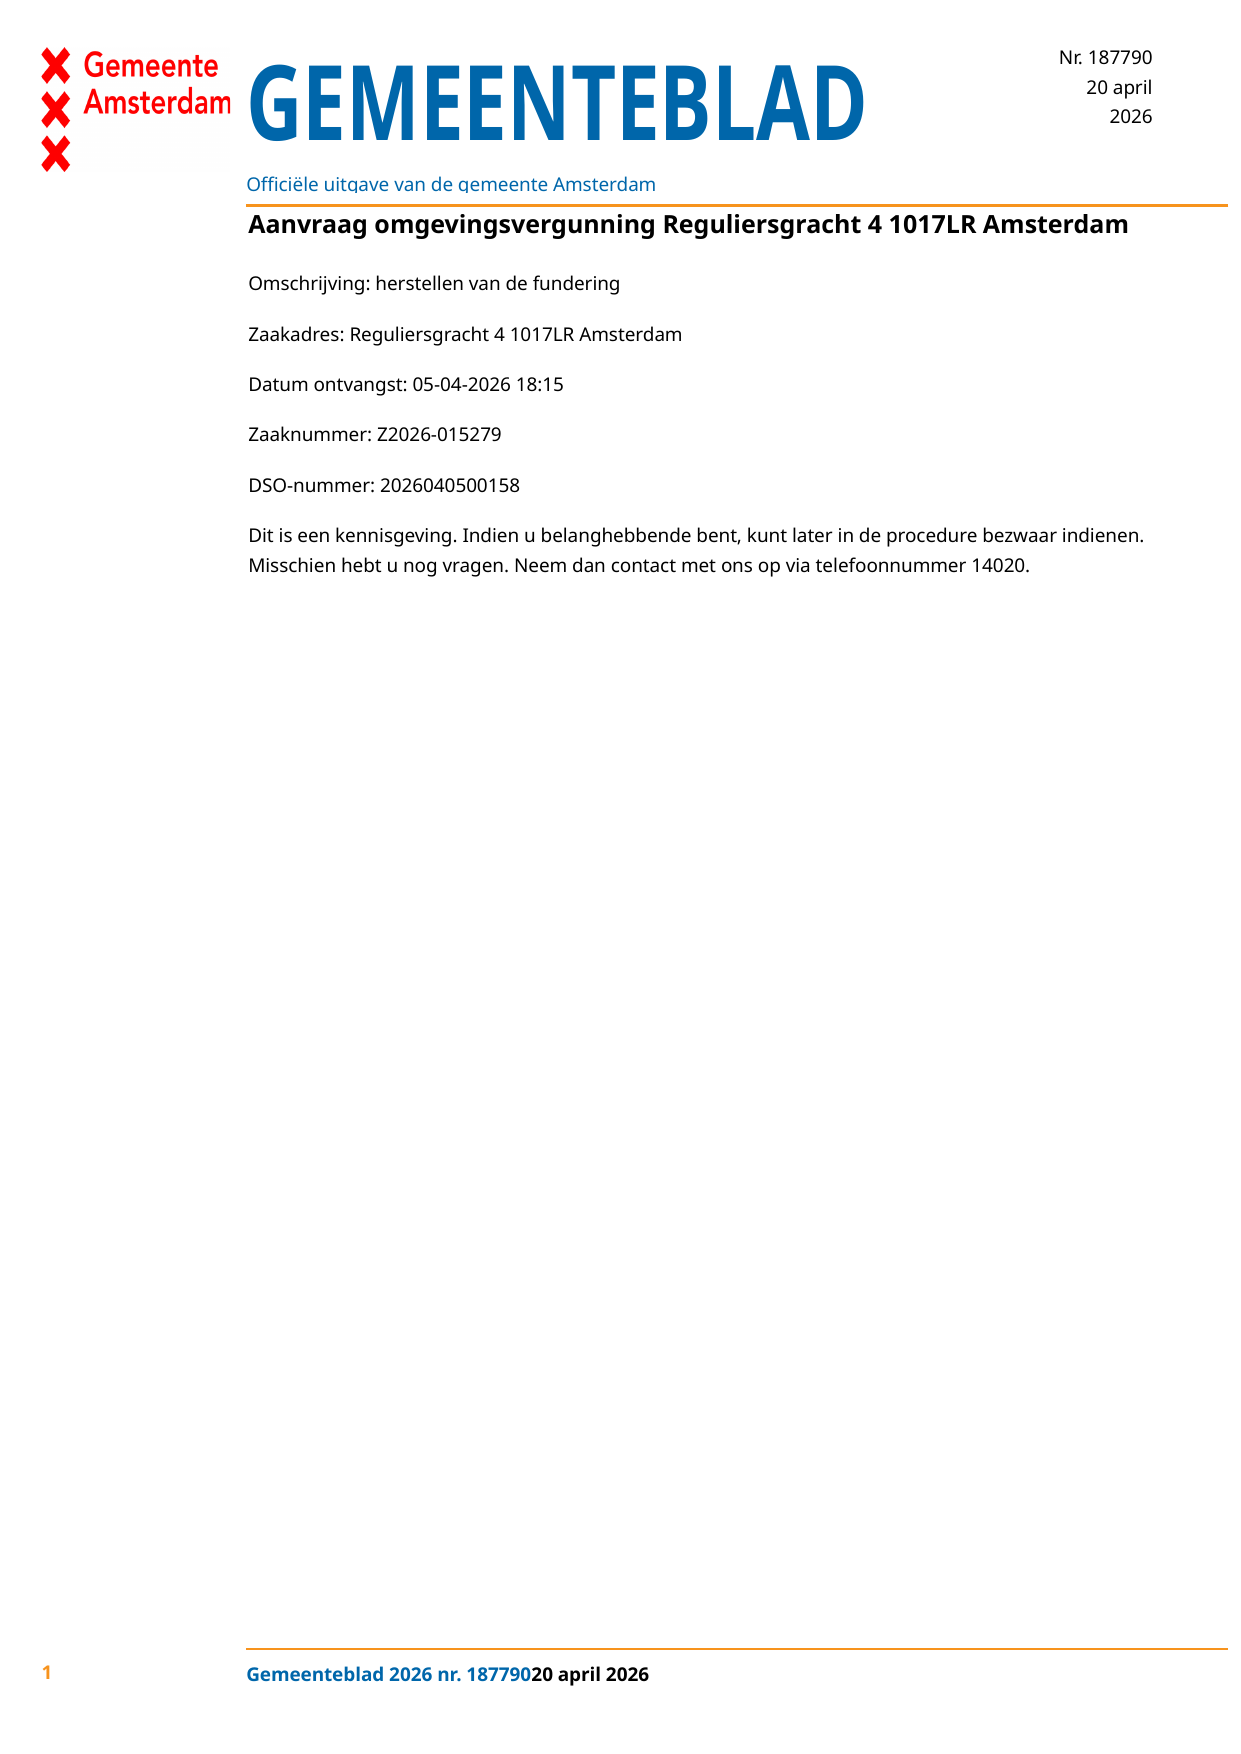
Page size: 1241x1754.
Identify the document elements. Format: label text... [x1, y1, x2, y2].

text Datum ontvangst: 05-04-2026 18:15 [248, 371, 1152, 397]
text DSO-nummer: 2026040500158 [248, 472, 1152, 498]
text Aanvraag omgevingsvergunning Reguliersgracht 4 1017LR Amsterdam [248, 207, 1152, 241]
picture [41, 47, 231, 172]
text Dit is een kennisgeving. Indien u belanghebbende bent, kunt later in de procedure bezwaar indienen. Misschien hebt u nog vragen. Neem dan contact met ons op via telefoonnummer 14020. [248, 522, 1152, 578]
text Zaaknummer: Z2026-015279 [248, 422, 1152, 447]
text Zaakadres: Reguliersgracht 4 1017LR Amsterdam [248, 321, 1152, 346]
text Omschrijving: herstellen van de fundering [248, 270, 1152, 296]
